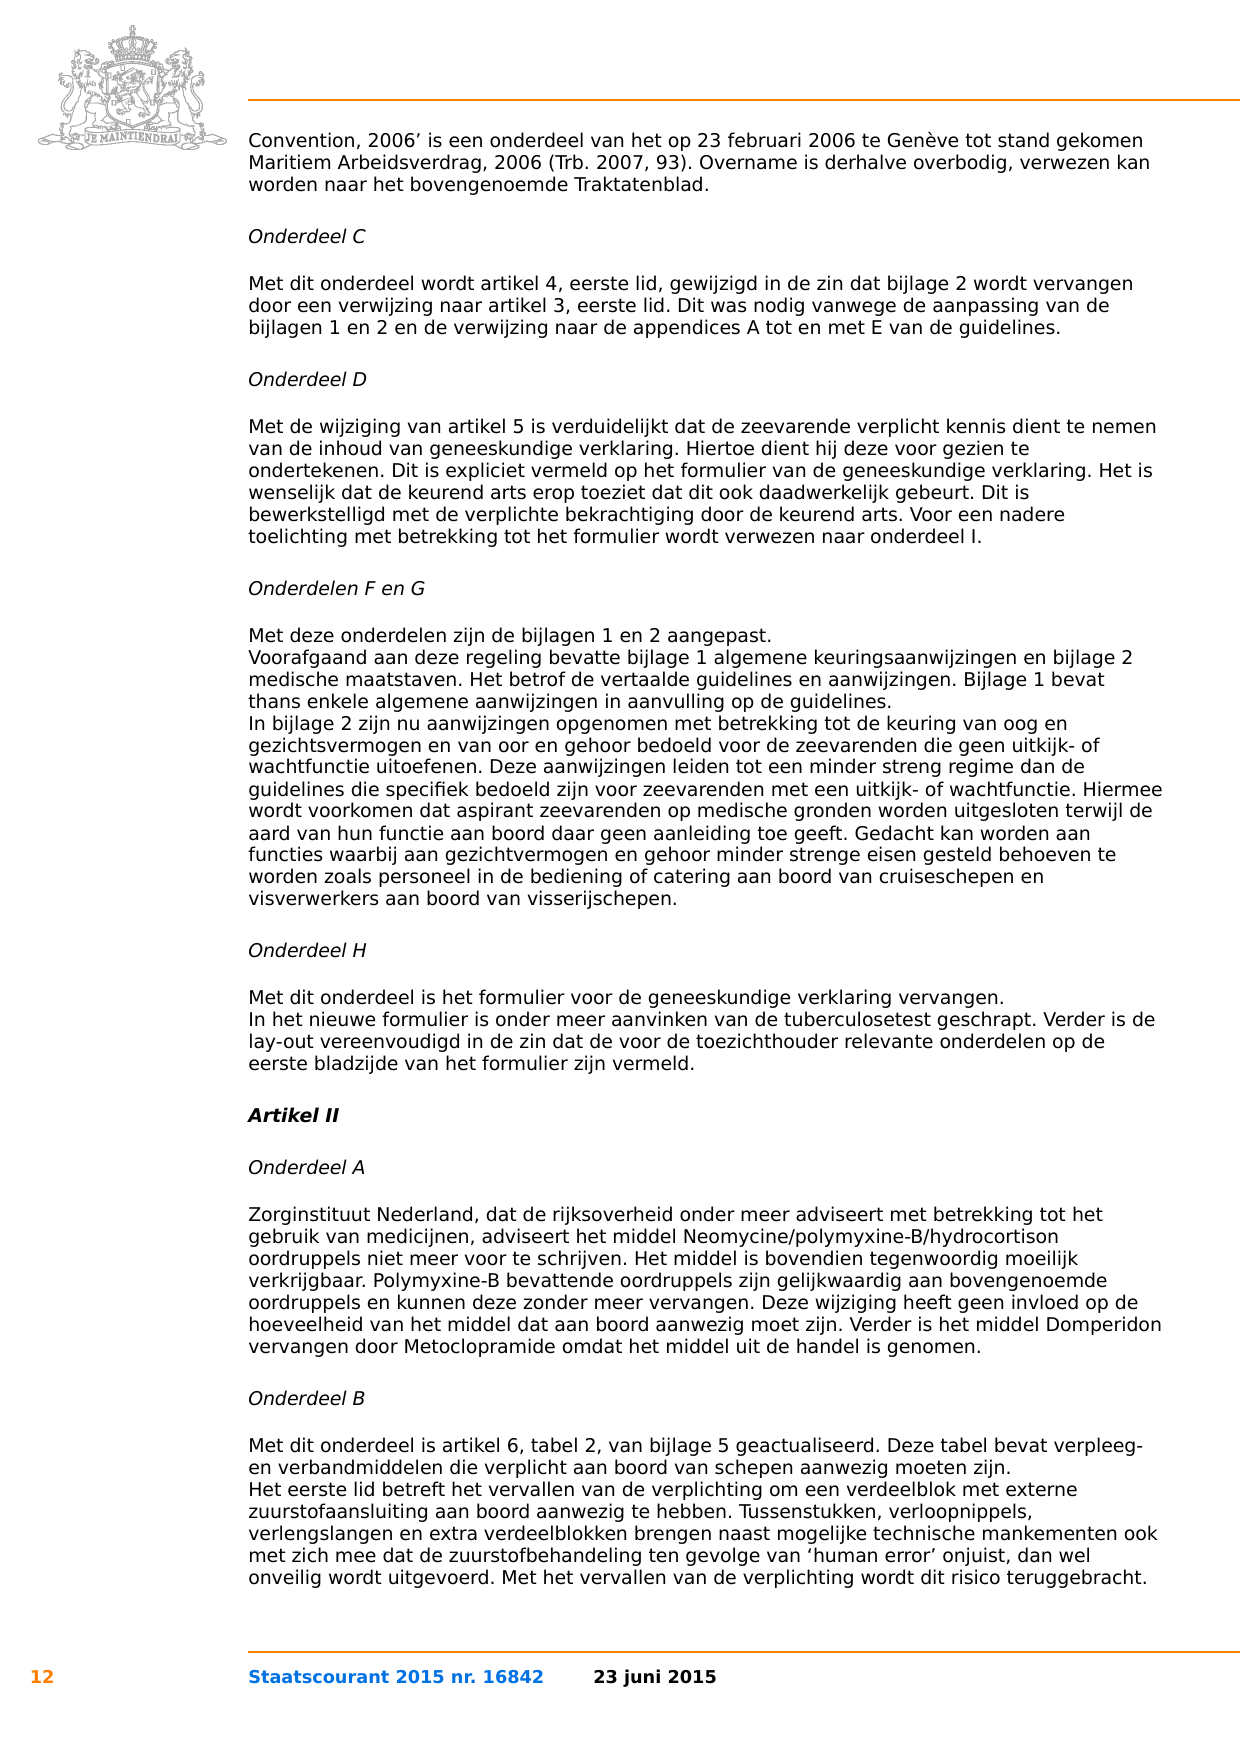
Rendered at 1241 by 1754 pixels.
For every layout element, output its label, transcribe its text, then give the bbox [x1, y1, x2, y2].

subtitle Onderdeel C [248, 226, 1163, 248]
text Voorafgaand aan deze regeling bevatte bijlage 1 algemene keuringsaanwijzingen en bijlage 2 medische maatstaven. Het betrof de vertaalde guidelines en aanwijzingen. Bijlage 1 bevat thans enkele algemene aanwijzingen in aanvulling op de guidelines. [248, 647, 1163, 712]
subtitle Artikel II [248, 1105, 1163, 1127]
text In het nieuwe formulier is onder meer aanvinken van de tuberculosetest geschrapt. Verder is de lay-out vereenvoudigd in de zin dat de voor de toezichthouder relevante onderdelen op de eerste bladzijde van het formulier zijn vermeld. [248, 1009, 1163, 1075]
subtitle Onderdeel H [248, 940, 1163, 962]
picture [38, 25, 227, 150]
text Met dit onderdeel is artikel 6, tabel 2, van bijlage 5 geactualiseerd. Deze tabel bevat verpleeg- en verbandmiddelen die verplicht aan boord van schepen aanwezig moeten zijn. [248, 1435, 1163, 1479]
subtitle Onderdeel B [248, 1388, 1163, 1410]
text Het eerste lid betreft het vervallen van de verplichting om een verdeelblok met externe zuurstofaansluiting aan boord aanwezig te hebben. Tussenstukken, verloopnippels, verlengslangen en extra verdeelblokken brengen naast mogelijke technische mankementen ook met zich mee dat de zuurstofbehandeling ten gevolge van ‘human error’ onjuist, dan wel onveilig wordt uitgevoerd. Met het vervallen van de verplichting wordt dit risico teruggebracht. [248, 1479, 1163, 1589]
text Zorginstituut Nederland, dat de rijksoverheid onder meer adviseert met betrekking tot het gebruik van medicijnen, adviseert het middel Neomycine/polymyxine-B/hydrocortison oordruppels niet meer voor te schrijven. Het middel is bovendien tegenwoordig moeilijk verkrijgbaar. Polymyxine-B bevattende oordruppels zijn gelijkwaardig aan bovengenoemde oordruppels en kunnen deze zonder meer vervangen. Deze wijziging heeft geen invloed op de hoeveelheid van het middel dat aan boord aanwezig moet zijn. Verder is het middel Domperidon vervangen door Metoclopramide omdat het middel uit de handel is genomen. [248, 1204, 1163, 1358]
text Met dit onderdeel is het formulier voor de geneeskundige verklaring vervangen. [248, 987, 1163, 1009]
text Convention, 2006’ is een onderdeel van het op 23 februari 2006 te Genève tot stand gekomen Maritiem Arbeidsverdrag, 2006 (Trb. 2007, 93). Overname is derhalve overbodig, verwezen kan worden naar het bovengenoemde Traktatenblad. [248, 130, 1163, 196]
subtitle Onderdeel D [248, 369, 1163, 391]
subtitle Onderdeel A [248, 1157, 1163, 1179]
text In bijlage 2 zijn nu aanwijzingen opgenomen met betrekking tot de keuring van oog en gezichtsvermogen en van oor en gehoor bedoeld voor de zeevarenden die geen uitkijk- of wachtfunctie uitoefenen. Deze aanwijzingen leiden tot een minder streng regime dan de guidelines die specifiek bedoeld zijn voor zeevarenden met een uitkijk- of wachtfunctie. Hiermee wordt voorkomen dat aspirant zeevarenden op medische gronden worden uitgesloten terwijl de aard van hun functie aan boord daar geen aanleiding toe geeft. Gedacht kan worden aan functies waarbij aan gezichtvermogen en gehoor minder strenge eisen gesteld behoeven te worden zoals personeel in de bediening of catering aan boord van cruiseschepen en visverwerkers aan boord van visserijschepen. [248, 712, 1163, 910]
text Met deze onderdelen zijn de bijlagen 1 en 2 aangepast. [248, 624, 1163, 647]
text Met de wijziging van artikel 5 is verduidelijkt dat de zeevarende verplicht kennis dient te nemen van de inhoud van geneeskundige verklaring. Hiertoe dient hij deze voor gezien te ondertekenen. Dit is expliciet vermeld op het formulier van de geneeskundige verklaring. Het is wenselijk dat de keurend arts erop toeziet dat dit ook daadwerkelijk gebeurt. Dit is bewerkstelligd met de verplichte bekrachtiging door de keurend arts. Voor een nadere toelichting met betrekking tot het formulier wordt verwezen naar onderdeel I. [248, 416, 1163, 548]
subtitle Onderdelen F en G [248, 578, 1163, 599]
text Met dit onderdeel wordt artikel 4, eerste lid, gewijzigd in de zin dat bijlage 2 wordt vervangen door een verwijzing naar artikel 3, eerste lid. Dit was nodig vanwege de aanpassing van de bijlagen 1 en 2 en de verwijzing naar de appendices A tot en met E van de guidelines. [248, 273, 1163, 339]
